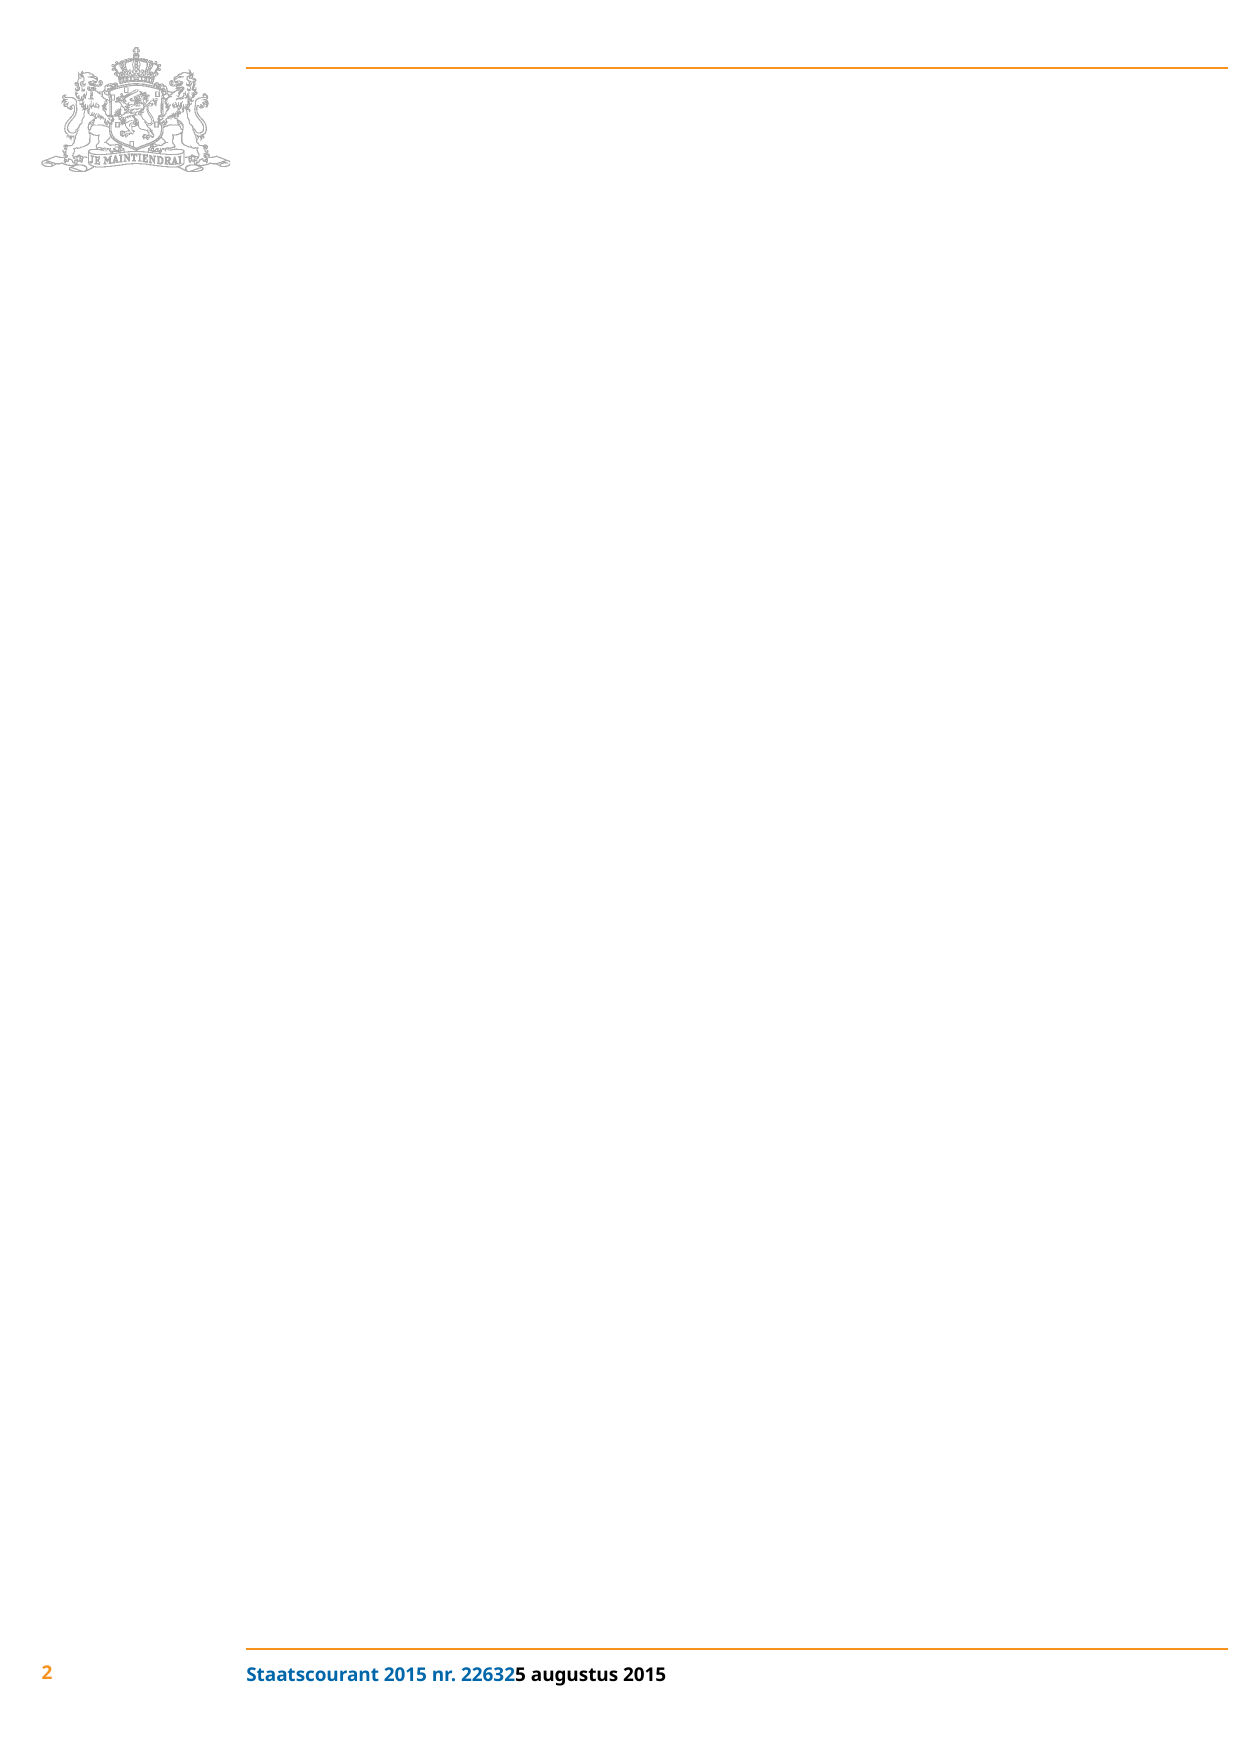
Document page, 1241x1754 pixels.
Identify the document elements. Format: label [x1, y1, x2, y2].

picture [41, 47, 231, 172]
